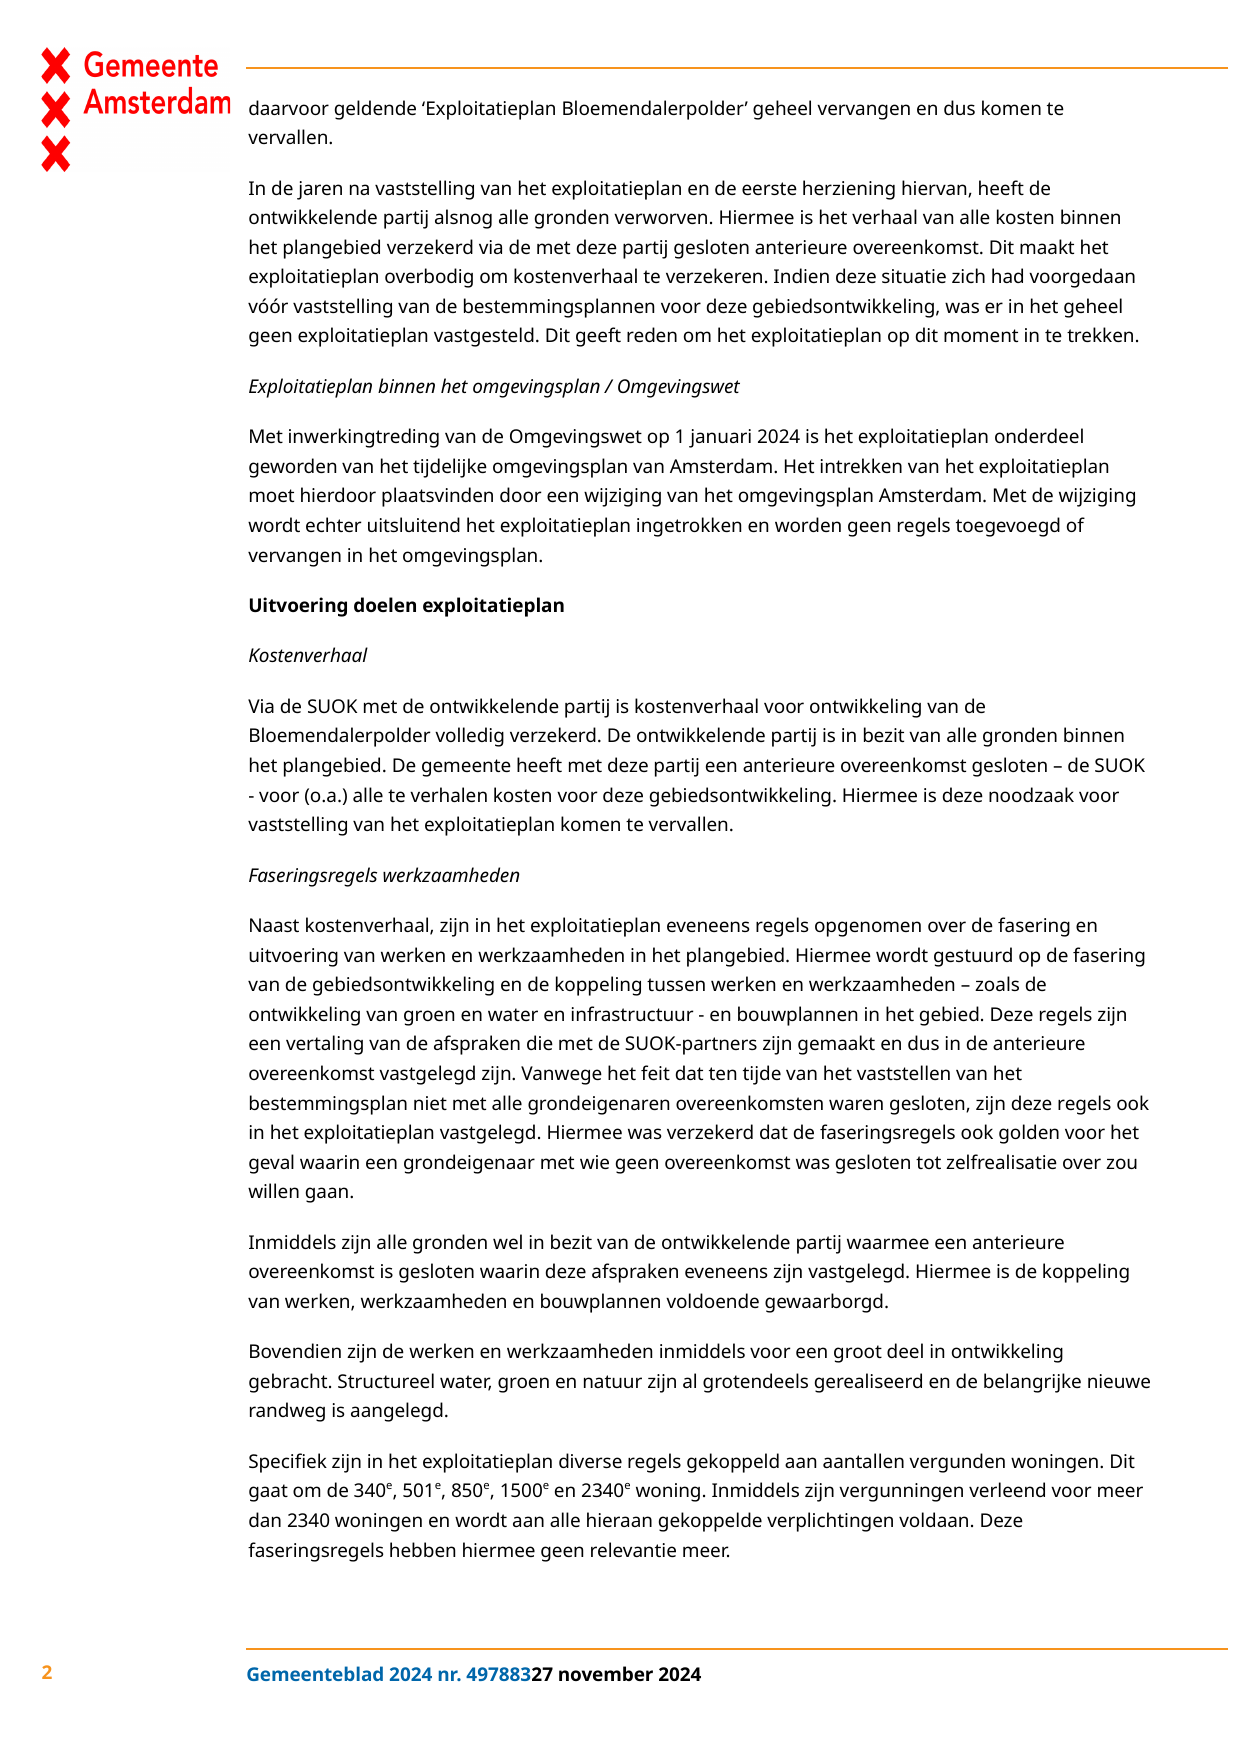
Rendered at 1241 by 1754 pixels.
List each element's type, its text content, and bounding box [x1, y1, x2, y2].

text daarvoor geldende ‘Exploitatieplan Bloemendalerpolder’ geheel vervangen en dus komen te vervallen. [248, 95, 1152, 150]
text Uitvoering doelen exploitatieplan [248, 592, 1152, 618]
text Met inwerkingtreding van de Omgevingswet op 1 januari 2024 is het exploitatieplan onderdeel geworden van het tijdelijke omgevingsplan van Amsterdam. Het intrekken van het exploitatieplan moet hierdoor plaatsvinden door een wijziging van het omgevingsplan Amsterdam. Met de wijziging wordt echter uitsluitend het exploitatieplan ingetrokken en worden geen regels toegevoegd of vervangen in het omgevingsplan. [248, 423, 1152, 568]
picture [41, 47, 231, 172]
text Inmiddels zijn alle gronden wel in bezit van de ontwikkelende partij waarmee een anterieure overeenkomst is gesloten waarin deze afspraken eveneens zijn vastgelegd. Hiermee is de koppeling van werken, werkzaamheden en bouwplannen voldoende gewaarborgd. [248, 1229, 1152, 1314]
text In de jaren na vaststelling van het exploitatieplan en de eerste herziening hiervan, heeft de ontwikkelende partij alsnog alle gronden verworven. Hiermee is het verhaal van alle kosten binnen het plangebied verzekerd via de met deze partij gesloten anterieure overeenkomst. Dit maakt het exploitatieplan overbodig om kostenverhaal te verzekeren. Indien deze situatie zich had voorgedaan vóór vaststelling van de bestemmingsplannen voor deze gebiedsontwikkeling, was er in het geheel geen exploitatieplan vastgesteld. Dit geeft reden om het exploitatieplan op dit moment in te trekken. [248, 175, 1152, 348]
text Exploitatieplan binnen het omgevingsplan / Omgevingswet [248, 373, 1152, 399]
text Bovendien zijn de werken en werkzaamheden inmiddels voor een groot deel in ontwikkeling gebracht. Structureel water, groen en natuur zijn al grotendeels gerealiseerd en de belangrijke nieuwe randweg is aangelegd. [248, 1338, 1152, 1423]
text Specifiek zijn in het exploitatieplan diverse regels gekoppeld aan aantallen vergunden woningen. Dit gaat om de 340e, 501e, 850e, 1500e en 2340e woning. Inmiddels zijn vergunningen verleend voor meer dan 2340 woningen en wordt aan alle hieraan gekoppelde verplichtingen voldaan. Deze faseringsregels hebben hiermee geen relevantie meer. [248, 1448, 1152, 1563]
text Kostenverhaal [248, 643, 1152, 668]
text Naast kostenverhaal, zijn in het exploitatieplan eveneens regels opgenomen over de fasering en uitvoering van werken en werkzaamheden in het plangebied. Hiermee wordt gestuurd op de fasering van de gebiedsontwikkeling en de koppeling tussen werken en werkzaamheden – zoals de ontwikkeling van groen en water en infrastructuur - en bouwplannen in het gebied. Deze regels zijn een vertaling van de afspraken die met de SUOK-partners zijn gemaakt en dus in de anterieure overeenkomst vastgelegd zijn. Vanwege het feit dat ten tijde van het vaststellen van het bestemmingsplan niet met alle grondeigenaren overeenkomsten waren gesloten, zijn deze regels ook in het exploitatieplan vastgelegd. Hiermee was verzekerd dat de faseringsregels ook golden voor het geval waarin een grondeigenaar met wie geen overeenkomst was gesloten tot zelfrealisatie over zou willen gaan. [248, 912, 1152, 1204]
text Faseringsregels werkzaamheden [248, 862, 1152, 888]
text Via de SUOK met de ontwikkelende partij is kostenverhaal voor ontwikkeling van de Bloemendalerpolder volledig verzekerd. De ontwikkelende partij is in bezit van alle gronden binnen het plangebied. De gemeente heeft met deze partij een anterieure overeenkomst gesloten – de SUOK - voor (o.a.) alle te verhalen kosten voor deze gebiedsontwikkeling. Hiermee is deze noodzaak voor vaststelling van het exploitatieplan komen te vervallen. [248, 693, 1152, 837]
